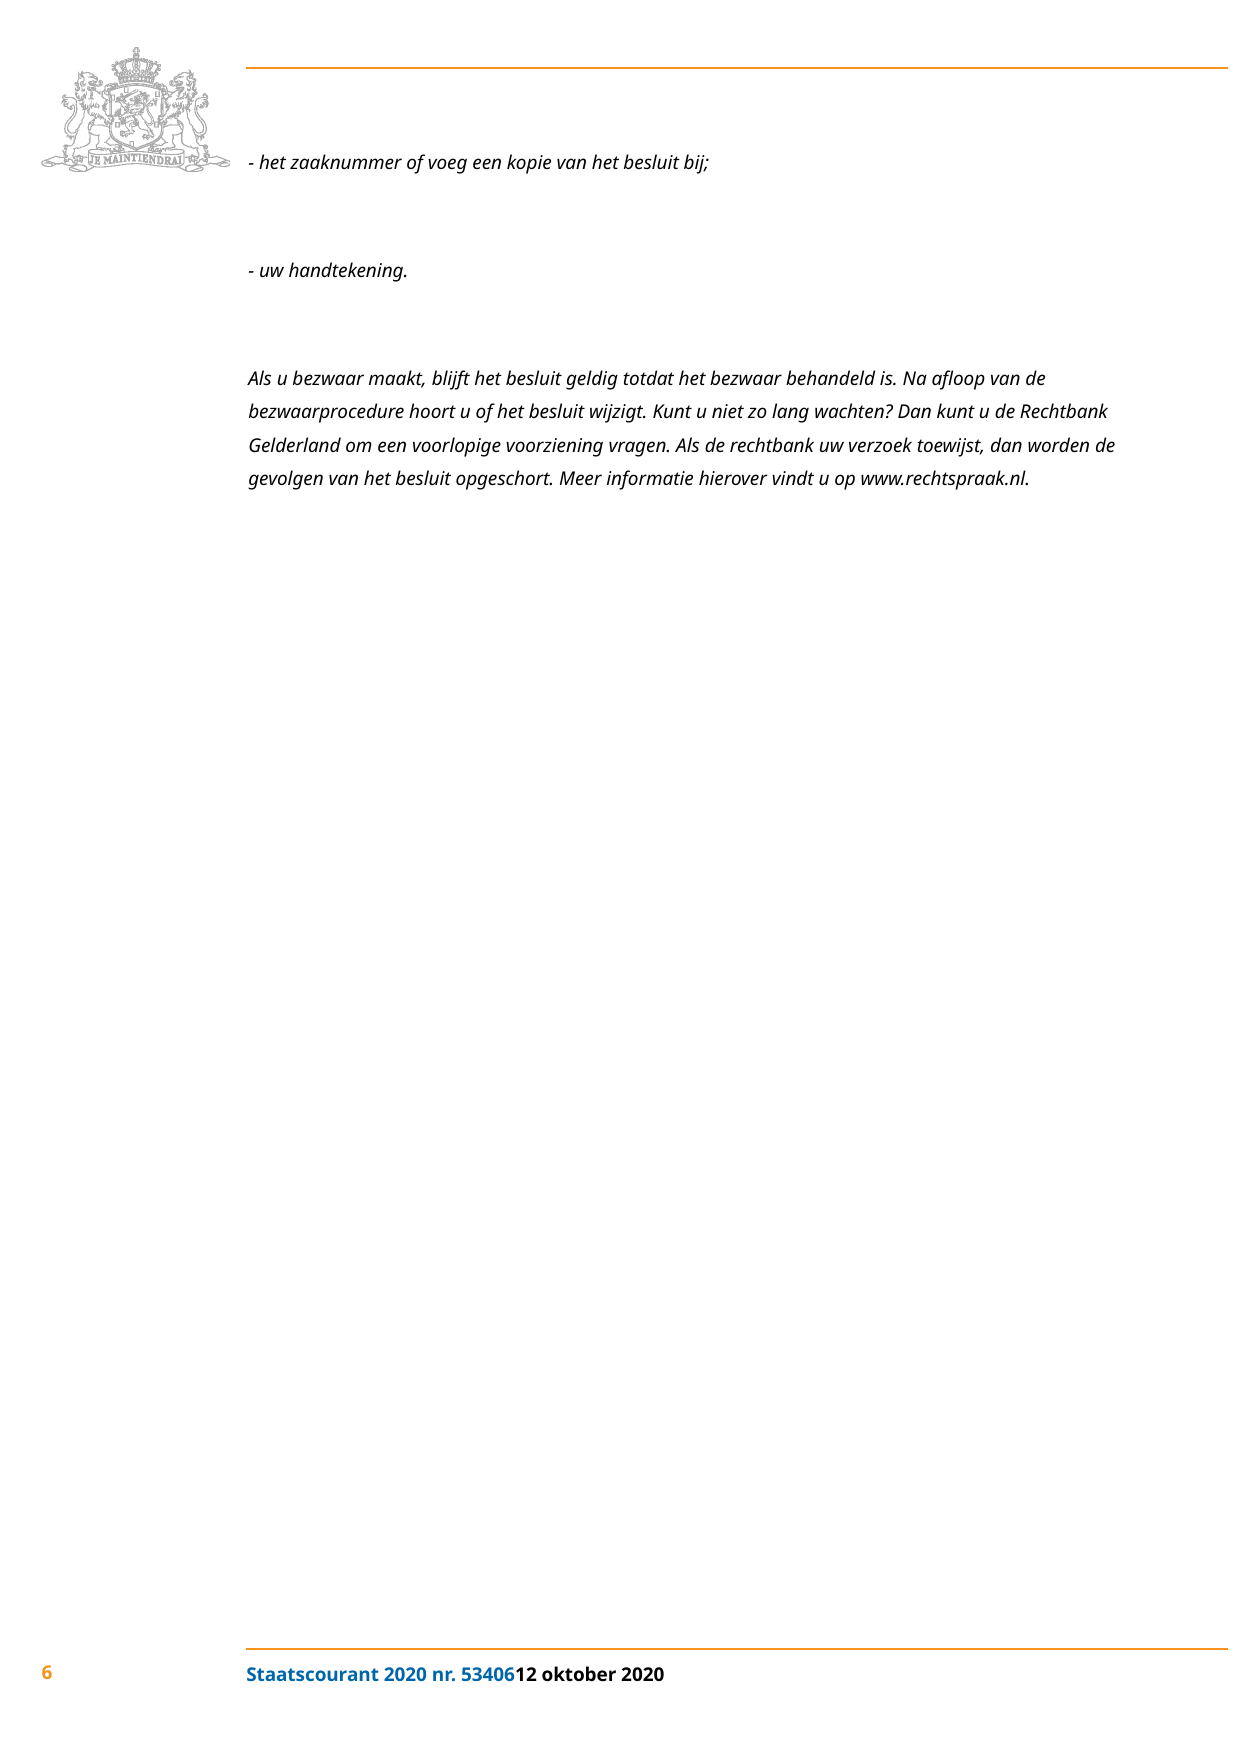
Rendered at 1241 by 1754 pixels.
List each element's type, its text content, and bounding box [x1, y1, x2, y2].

text Als u bezwaar maakt, blijft het besluit geldig totdat het bezwaar behandeld is. Na afloop van de bezwaarprocedure hoort u of het besluit wijzigt. Kunt u niet zo lang wachten? Dan kunt u de Rechtbank Gelderland om een voorlopige voorziening vragen. Als de rechtbank uw verzoek toewijst, dan worden de gevolgen van het besluit opgeschort. Meer informatie hierover vindt u op www.rechtspraak.nl. [248, 365, 1152, 491]
text - het zaaknummer of voeg een kopie van het besluit bij; [248, 149, 1152, 174]
text - uw handtekening. [248, 257, 1152, 283]
picture [41, 47, 231, 172]
